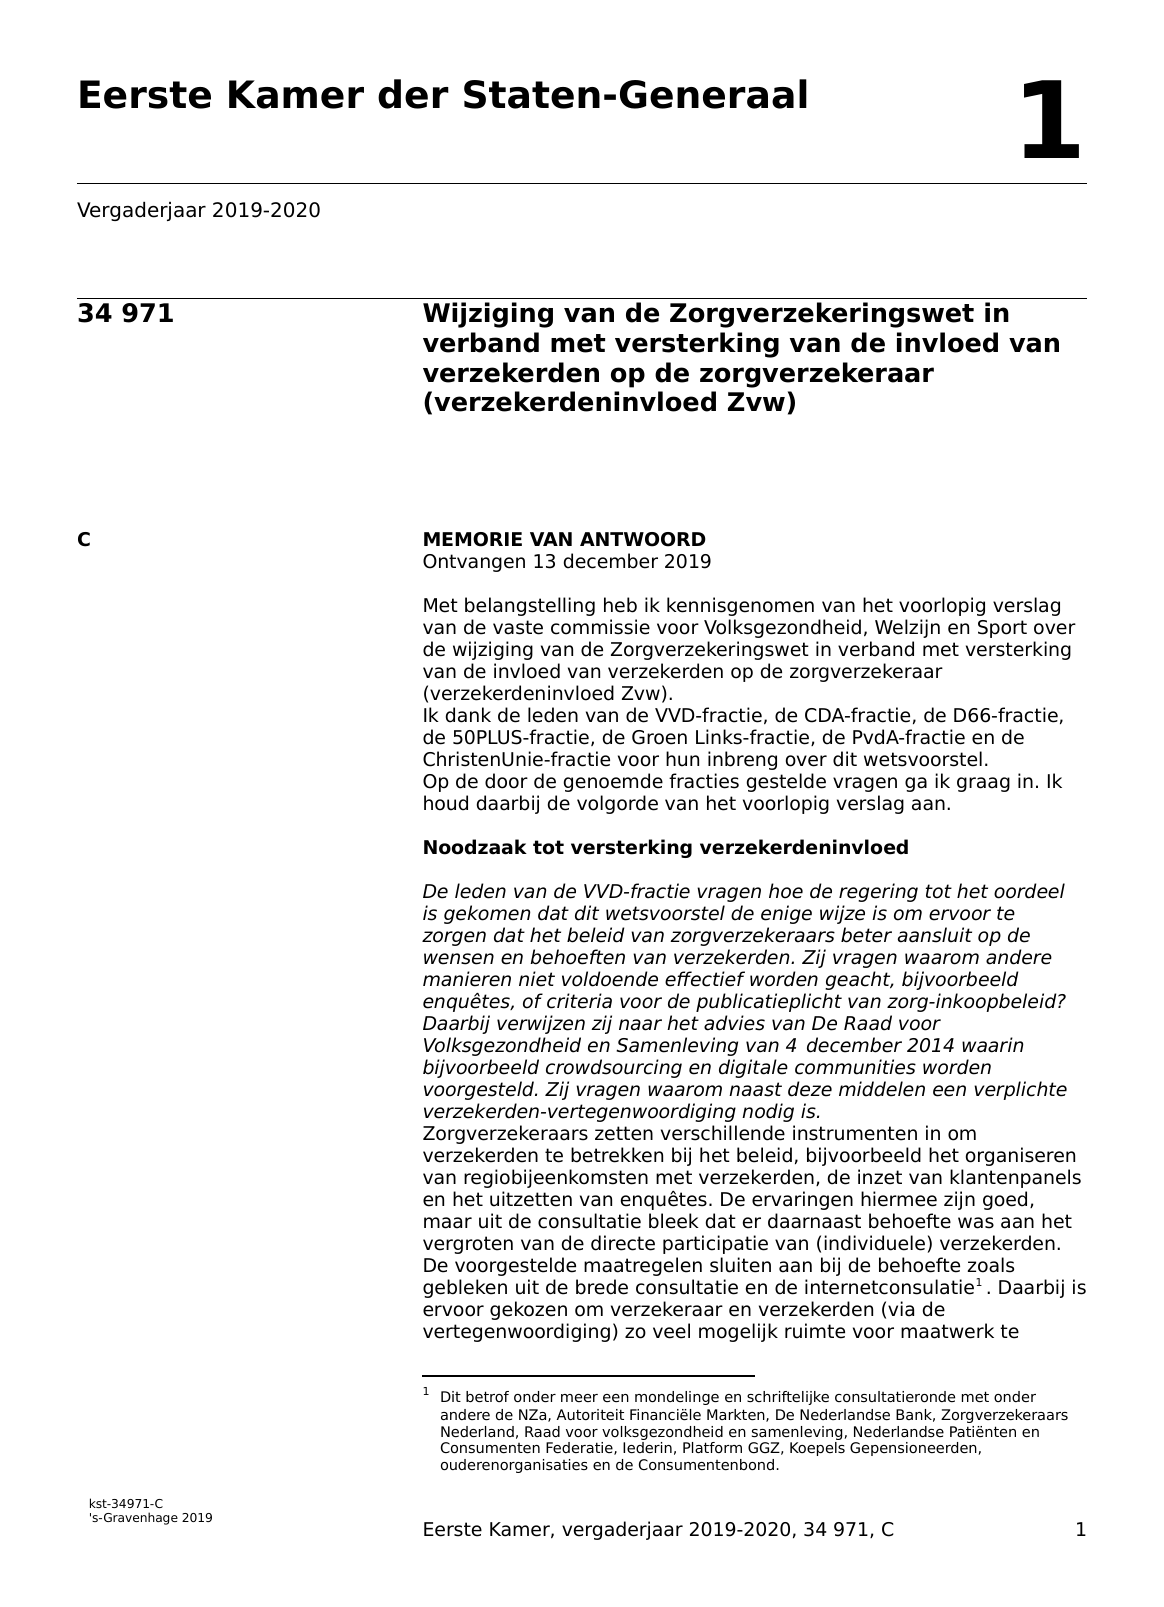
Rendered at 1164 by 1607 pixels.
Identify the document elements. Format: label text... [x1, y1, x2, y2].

subtitle C MEMORIE VAN ANTWOORD [77, 529, 1087, 551]
text Zorgverzekeraars zetten verschillende instrumenten in om verzekerden te betrekken bij het beleid, bijvoorbeeld het organiseren van regiobijeenkomsten met verzekerden, de inzet van klantenpanels en het uitzetten van enquêtes. De ervaringen hiermee zijn goed, maar uit de consultatie bleek dat er daarnaast behoefte was aan het vergroten van de directe participatie van (individuele) verzekerden. De voorgestelde maatregelen sluiten aan bij de behoefte zoals gebleken uit de brede consultatie en de internetconsulatie. Daarbij is ervoor gekozen om verzekeraar en verzekerden (via de vertegenwoordiging) zo veel mogelijk ruimte voor maatwerk te [422, 1123, 1087, 1343]
text Op de door de genoemde fracties gestelde vragen ga ik graag in. Ik houd daarbij de volgorde van het voorlopig verslag aan. [422, 771, 1087, 815]
text Met belangstelling heb ik kennisgenomen van het voorlopig verslag van de vaste commissie voor Volksgezondheid, Welzijn en Sport over de wijziging van de Zorgverzekeringswet in verband met versterking van de invloed van verzekerden op de zorgverzekeraar (verzekerdeninvloed Zvw). [422, 595, 1087, 705]
table_header Eerste Kamer der Staten-Generaal [77, 59, 886, 183]
text De leden van de VVD-fractie vragen hoe de regering tot het oordeel is gekomen dat dit wetsvoorstel de enige wijze is om ervoor te zorgen dat het beleid van zorgverzekeraars beter aansluit op de wensen en behoeften van verzekerden. Zij vragen waarom andere manieren niet voldoende effectief worden geacht, bijvoorbeeld enquêtes, of criteria voor de publicatieplicht van zorg-inkoopbeleid? Daarbij verwijzen zij naar het advies van De Raad voor Volksgezondheid en Samenleving van 4 december 2014 waarin bijvoorbeeld crowdsourcing en digitale communities worden voorgesteld. Zij vragen waarom naast deze middelen een verplichte verzekerden-vertegenwoordiging nodig is. [422, 881, 1087, 1123]
text 's-Gravenhage 2019 [88, 1511, 323, 1525]
text Ontvangen 13 december 2019 [422, 551, 1087, 573]
subtitle Noodzaak tot versterking verzekerdeninvloed [422, 837, 1087, 859]
table_cell Vergaderjaar 2019-2020 [77, 184, 1087, 298]
text kst-34971-C [88, 1497, 323, 1511]
subtitle 34 971 Wijziging van de Zorgverzekeringswet in verband met versterking van de invloed van verzekerden op de zorgverzekeraar (verzekerdeninvloed Zvw) [77, 299, 1087, 418]
text Ik dank de leden van de VVD-fractie, de CDA-fractie, de D66-fractie, de 50PLUS-fractie, de Groen Links-fractie, de PvdA-fractie en de ChristenUnie-fractie voor hun inbreng over dit wetsvoorstel. [422, 705, 1087, 771]
table_header 1 [886, 59, 1087, 183]
text Dit betrof onder meer een mondelinge en schriftelijke consultatieronde met onder andere de NZa, Autoriteit Financiële Markten, De Nederlandse Bank, Zorgverzekeraars Nederland, Raad voor volksgezondheid en samenleving, Nederlandse Patiënten en Consumenten Federatie, Iederin, Platform GGZ, Koepels Gepensioneerden, ouderenorganisaties en de Consumentenbond. [422, 1385, 1087, 1474]
